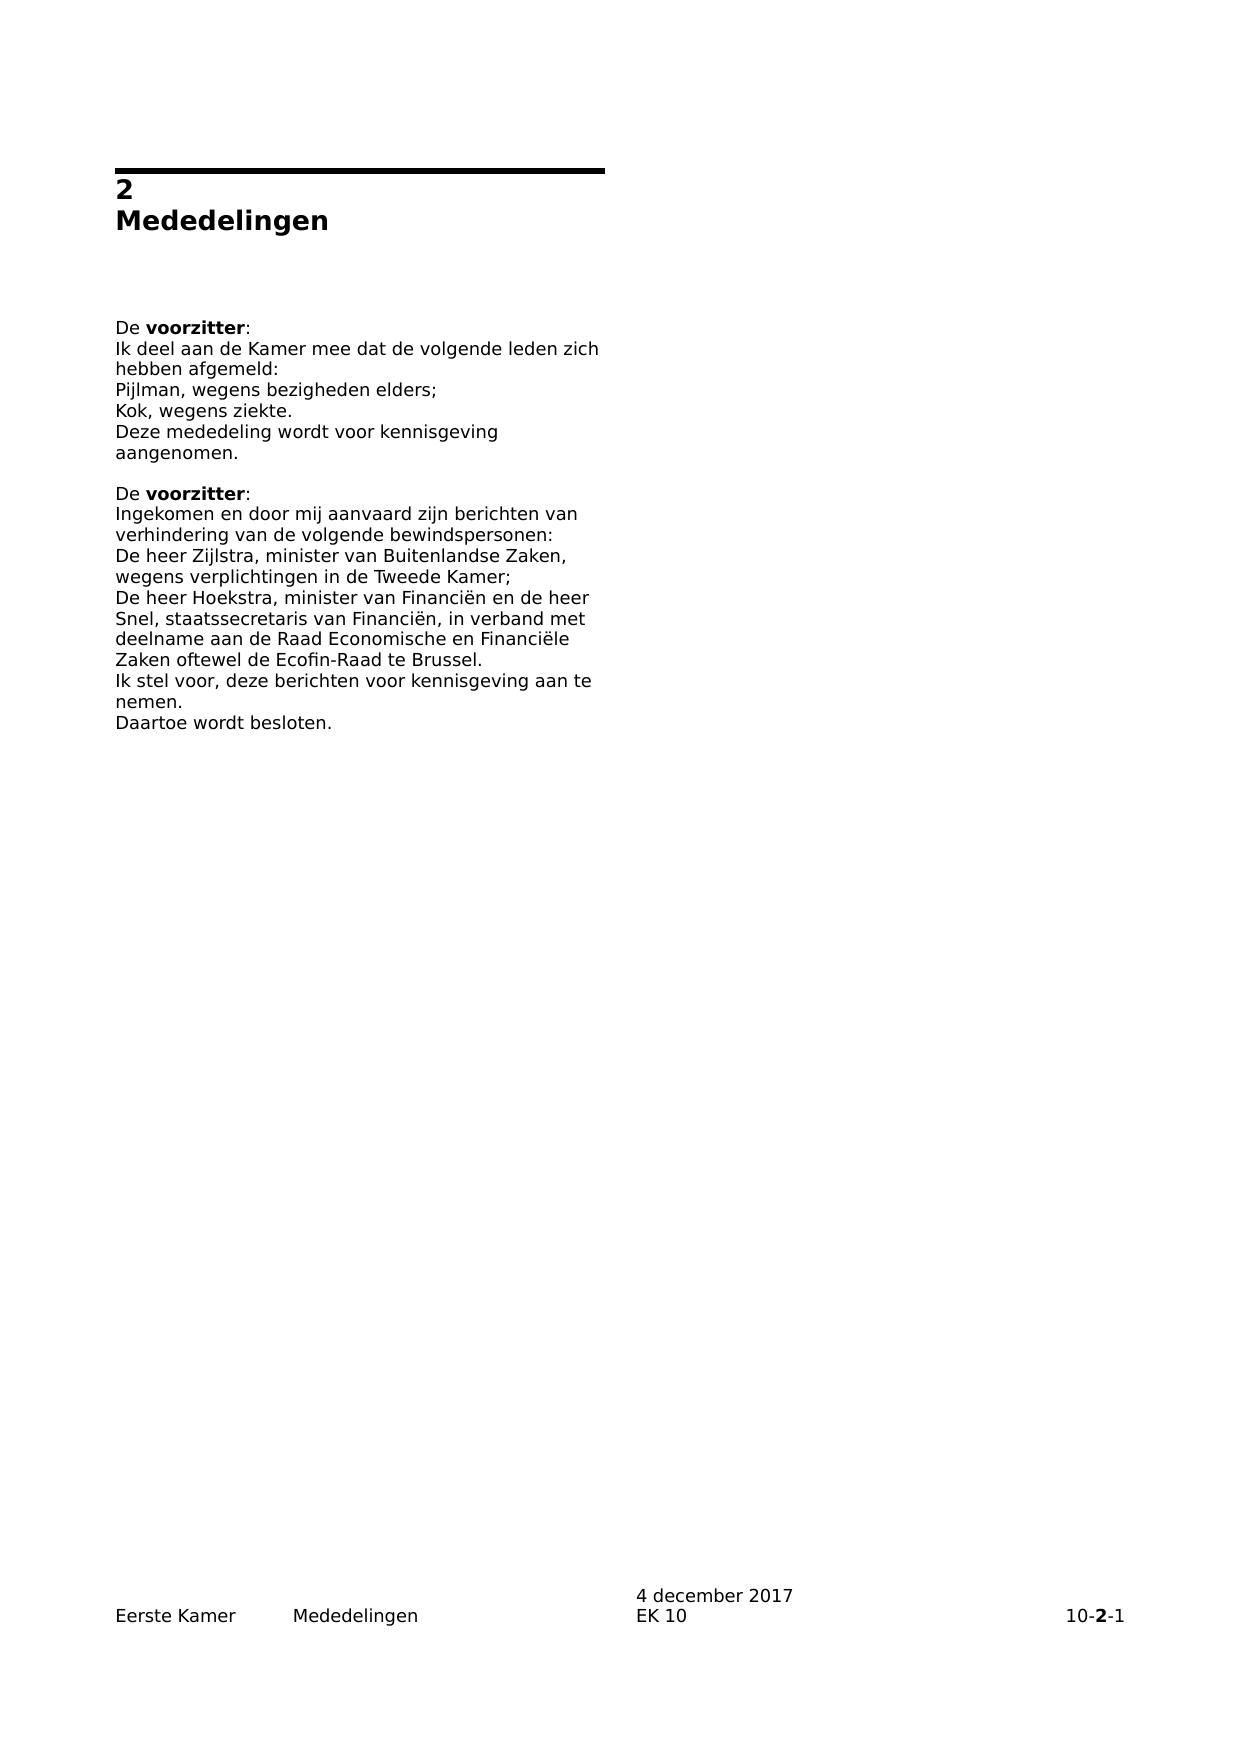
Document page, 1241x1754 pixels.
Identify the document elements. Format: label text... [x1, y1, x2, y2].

text Kok, wegens ziekte. [115, 401, 605, 422]
text Pijlman, wegens bezigheden elders; [115, 380, 605, 401]
text Daartoe wordt besloten. [115, 712, 605, 733]
text De voorzitter: [115, 318, 605, 338]
text Ik deel aan de Kamer mee dat de volgende leden zich hebben afgemeld: [115, 338, 605, 380]
text Ingekomen en door mij aanvaard zijn berichten van verhindering van de volgende bewindspersonen: [115, 504, 605, 546]
text Deze mededeling wordt voor kennisgeving aangenomen. [115, 422, 605, 463]
text De voorzitter: [115, 483, 605, 504]
title 2 Mededelingen [115, 174, 605, 237]
text Ik stel voor, deze berichten voor kennisgeving aan te nemen. [115, 671, 605, 712]
text De heer Zijlstra, minister van Buitenlandse Zaken, wegens verplichtingen in de Tweede Kamer; [115, 546, 605, 587]
text De heer Hoekstra, minister van Financiën en de heer Snel, staatssecretaris van Financiën, in verband met deelname aan de Raad Economische en Financiële Zaken oftewel de Ecofin-Raad te Brussel. [115, 587, 605, 671]
